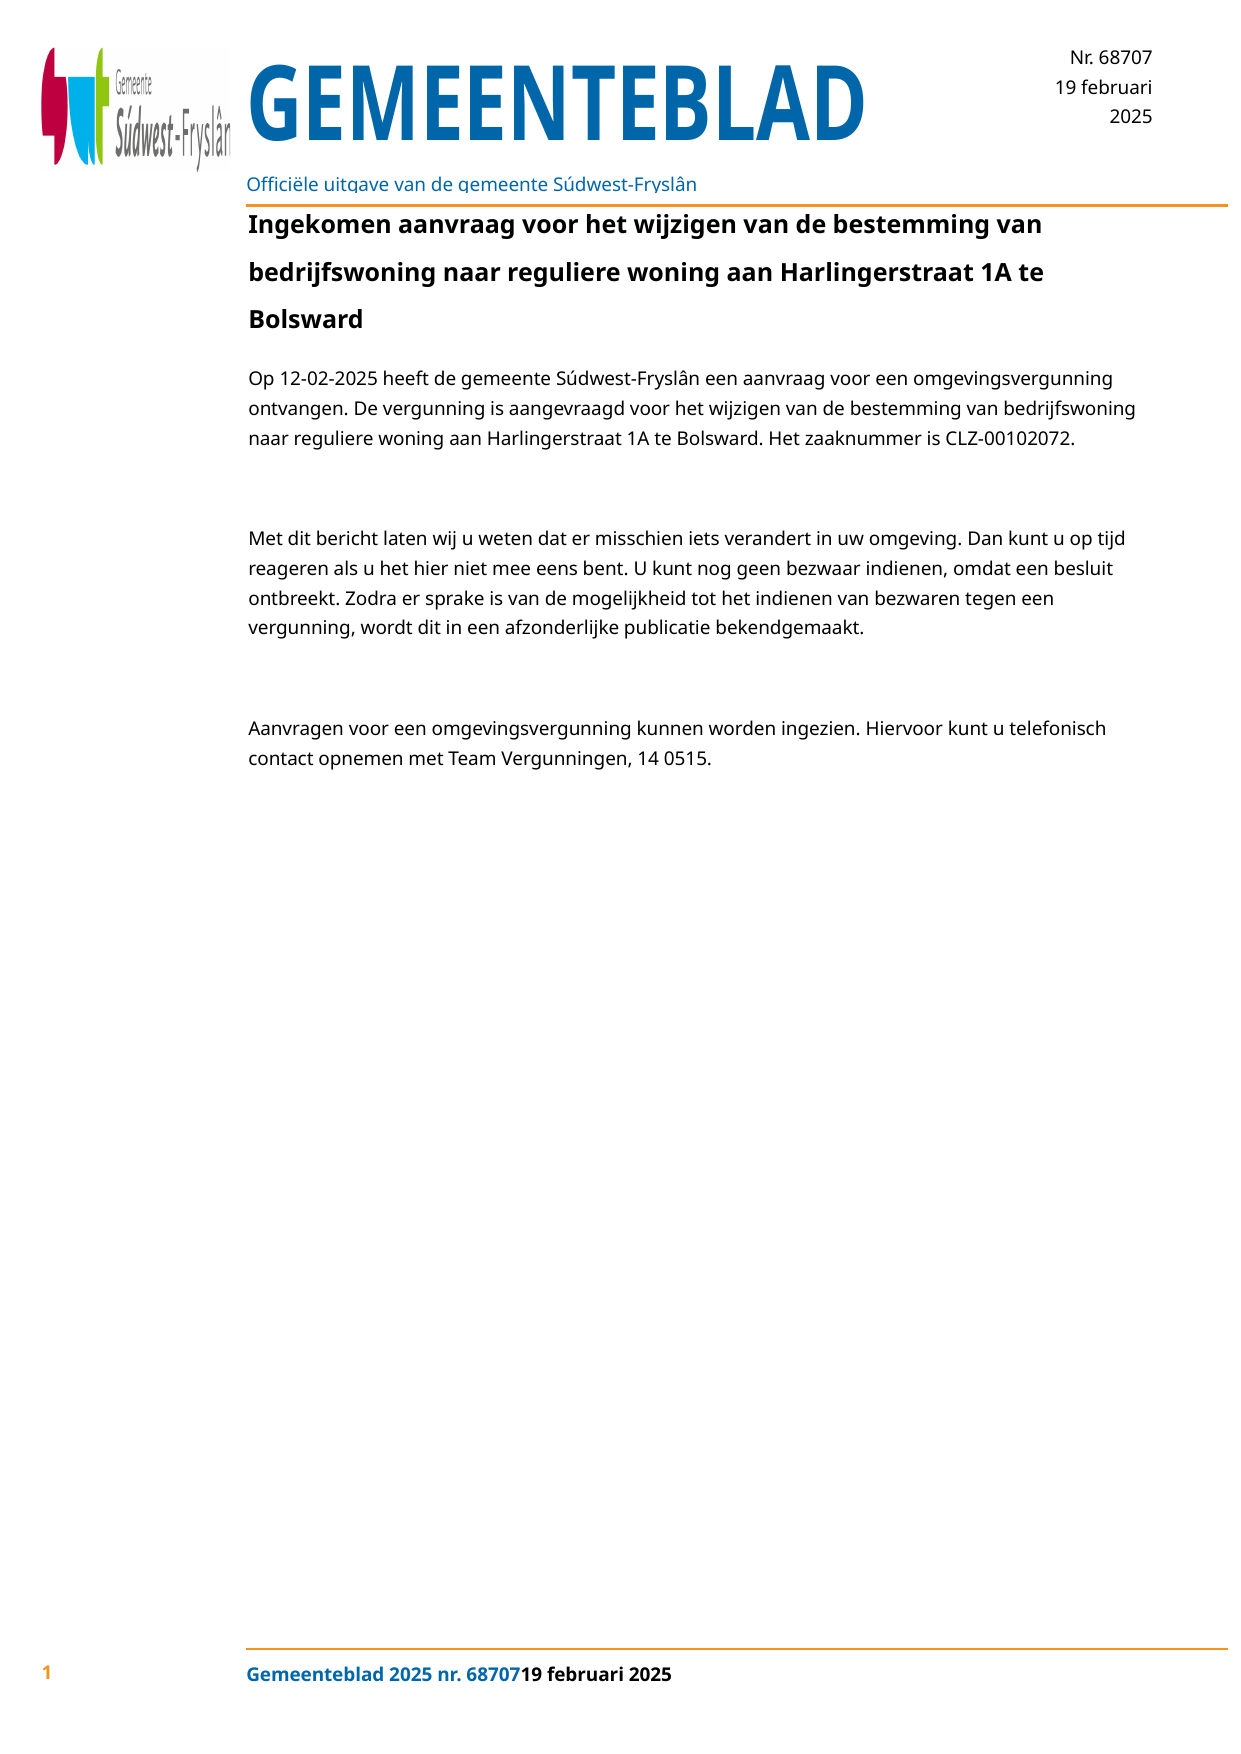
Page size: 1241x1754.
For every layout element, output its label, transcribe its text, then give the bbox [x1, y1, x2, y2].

text Op 12-02-2025 heeft de gemeente Súdwest-Fryslân een aanvraag voor een omgevingsvergunning ontvangen. De vergunning is aangevraagd voor het wijzigen van de bestemming van bedrijfswoning naar reguliere woning aan Harlingerstraat 1A te Bolsward. Het zaaknummer is CLZ-00102072. [248, 366, 1152, 450]
picture [41, 47, 231, 172]
text Ingekomen aanvraag voor het wijzigen van de bestemming van bedrijfswoning naar reguliere woning aan Harlingerstraat 1A te Bolsward [248, 207, 1152, 336]
text Aanvragen voor een omgevingsvergunning kunnen worden ingezien. Hiervoor kunt u telefonisch contact opnemen met Team Vergunningen, 14 0515. [248, 715, 1152, 770]
text Met dit bericht laten wij u weten dat er misschien iets verandert in uw omgeving. Dan kunt u op tijd reageren als u het hier niet mee eens bent. U kunt nog geen bezwaar indienen, omdat een besluit ontbreekt. Zodra er sprake is van de mogelijkheid tot het indienen van bezwaren tegen een vergunning, wordt dit in een afzonderlijke publicatie bekendgemaakt. [248, 526, 1152, 640]
